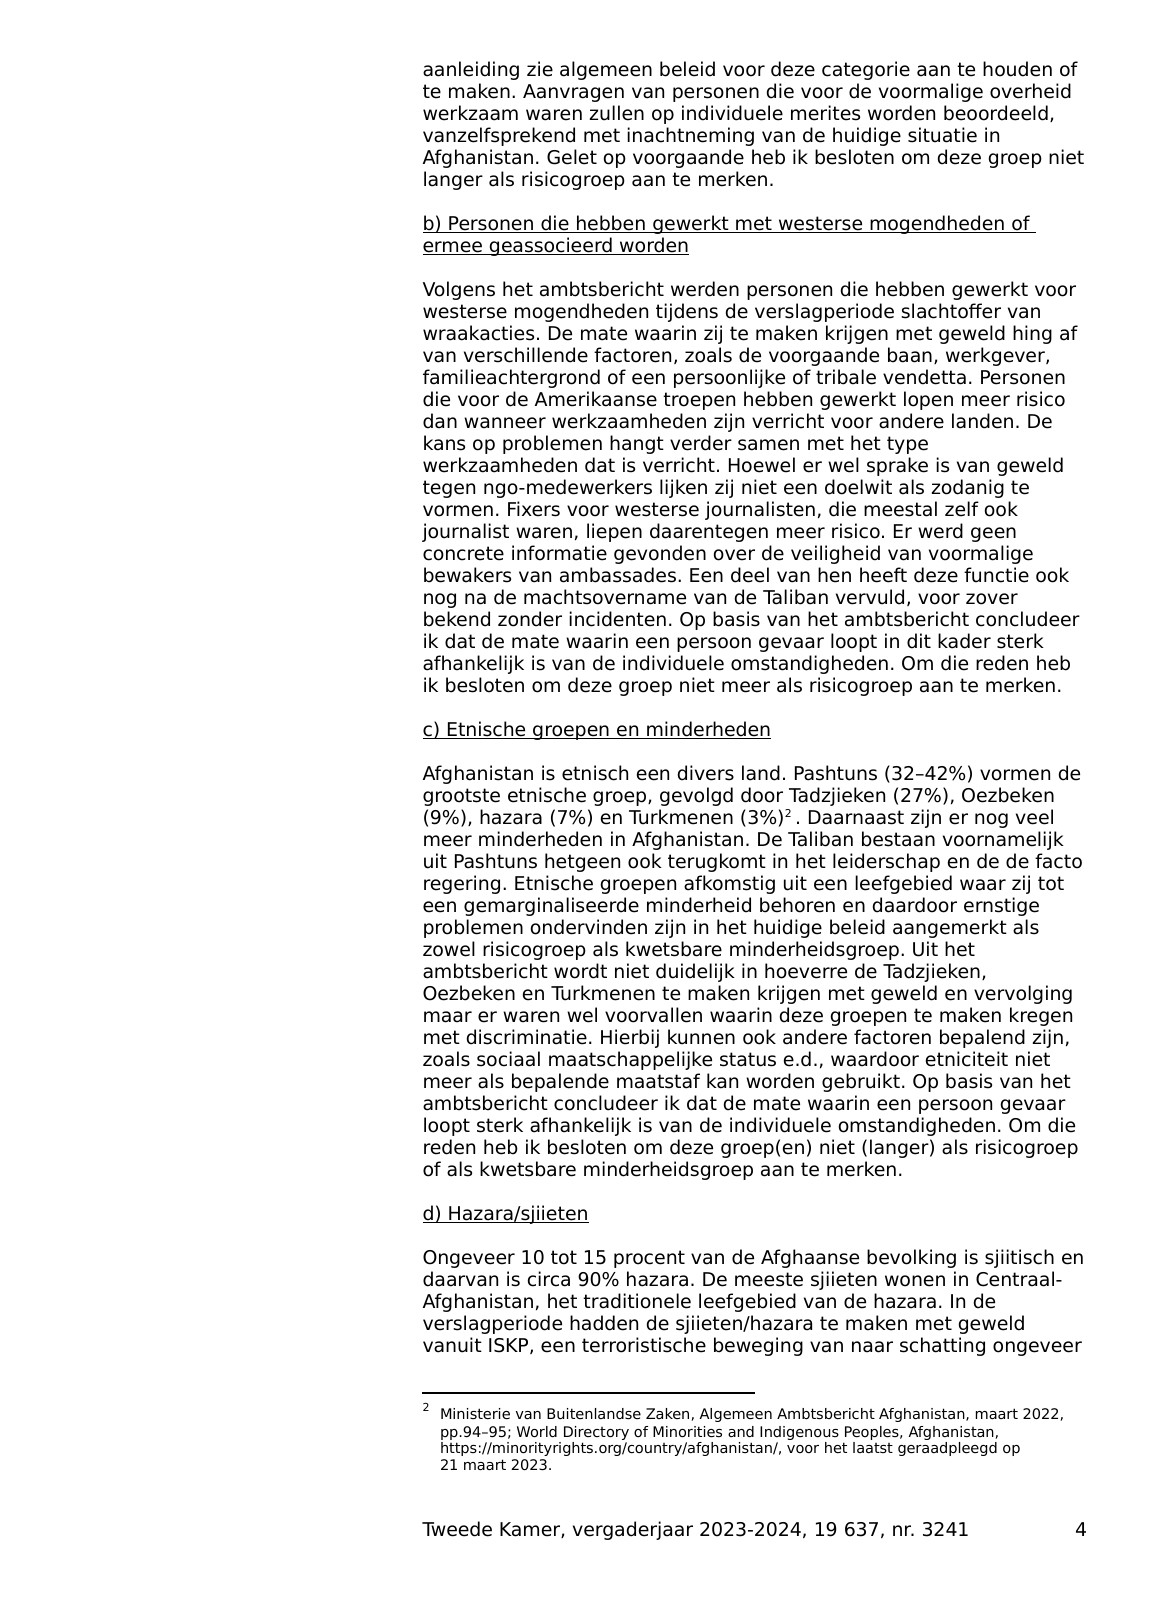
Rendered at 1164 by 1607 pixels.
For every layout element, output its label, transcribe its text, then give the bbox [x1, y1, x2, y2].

text Ministerie van Buitenlandse Zaken, Algemeen Ambtsbericht Afghanistan, maart 2022, pp.94–95; World Directory of Minorities and Indigenous Peoples, Afghanistan, https://minorityrights.org/country/afghanistan/, voor het laatst geraadpleegd op 21 maart 2023. [422, 1402, 1087, 1474]
subtitle c) Etnische groepen en minderheden [422, 719, 1087, 741]
subtitle b) Personen die hebben gewerkt met westerse mogendheden of ermee geassocieerd worden [422, 213, 1087, 257]
text Ongeveer 10 tot 15 procent van de Afghaanse bevolking is sjiitisch en daarvan is circa 90% hazara. De meeste sjiieten wonen in Centraal-Afghanistan, het traditionele leefgebied van de hazara. In de verslagperiode hadden de sjiieten/hazara te maken met geweld vanuit ISKP, een terroristische beweging van naar schatting ongeveer [422, 1247, 1087, 1357]
text Afghanistan is etnisch een divers land. Pashtuns (32–42%) vormen de grootste etnische groep, gevolgd door Tadzjieken (27%), Oezbeken (9%), hazara (7%) en Turkmenen (3%). Daarnaast zijn er nog veel meer minderheden in Afghanistan. De Taliban bestaan voornamelijk uit Pashtuns hetgeen ook terugkomt in het leiderschap en de de facto regering. Etnische groepen afkomstig uit een leefgebied waar zij tot een gemarginaliseerde minderheid behoren en daardoor ernstige problemen ondervinden zijn in het huidige beleid aangemerkt als zowel risicogroep als kwetsbare minderheidsgroep. Uit het ambtsbericht wordt niet duidelijk in hoeverre de Tadzjieken, Oezbeken en Turkmenen te maken krijgen met geweld en vervolging maar er waren wel voorvallen waarin deze groepen te maken kregen met discriminatie. Hierbij kunnen ook andere factoren bepalend zijn, zoals sociaal maatschappelijke status e.d., waardoor etniciteit niet meer als bepalende maatstaf kan worden gebruikt. Op basis van het ambtsbericht concludeer ik dat de mate waarin een persoon gevaar loopt sterk afhankelijk is van de individuele omstandigheden. Om die reden heb ik besloten om deze groep(en) niet (langer) als risicogroep of als kwetsbare minderheidsgroep aan te merken. [422, 763, 1087, 1181]
text aanleiding zie algemeen beleid voor deze categorie aan te houden of te maken. Aanvragen van personen die voor de voormalige overheid werkzaam waren zullen op individuele merites worden beoordeeld, vanzelfsprekend met inachtneming van de huidige situatie in Afghanistan. Gelet op voorgaande heb ik besloten om deze groep niet langer als risicogroep aan te merken. [422, 59, 1087, 191]
text Volgens het ambtsbericht werden personen die hebben gewerkt voor westerse mogendheden tijdens de verslagperiode slachtoffer van wraakacties. De mate waarin zij te maken krijgen met geweld hing af van verschillende factoren, zoals de voorgaande baan, werkgever, familieachtergrond of een persoonlijke of tribale vendetta. Personen die voor de Amerikaanse troepen hebben gewerkt lopen meer risico dan wanneer werkzaamheden zijn verricht voor andere landen. De kans op problemen hangt verder samen met het type werkzaamheden dat is verricht. Hoewel er wel sprake is van geweld tegen ngo-medewerkers lijken zij niet een doelwit als zodanig te vormen. Fixers voor westerse journalisten, die meestal zelf ook journalist waren, liepen daarentegen meer risico. Er werd geen concrete informatie gevonden over de veiligheid van voormalige bewakers van ambassades. Een deel van hen heeft deze functie ook nog na de machtsovername van de Taliban vervuld, voor zover bekend zonder incidenten. Op basis van het ambtsbericht concludeer ik dat de mate waarin een persoon gevaar loopt in dit kader sterk afhankelijk is van de individuele omstandigheden. Om die reden heb ik besloten om deze groep niet meer als risicogroep aan te merken. [422, 279, 1087, 697]
subtitle d) Hazara/sjiieten [422, 1203, 1087, 1225]
